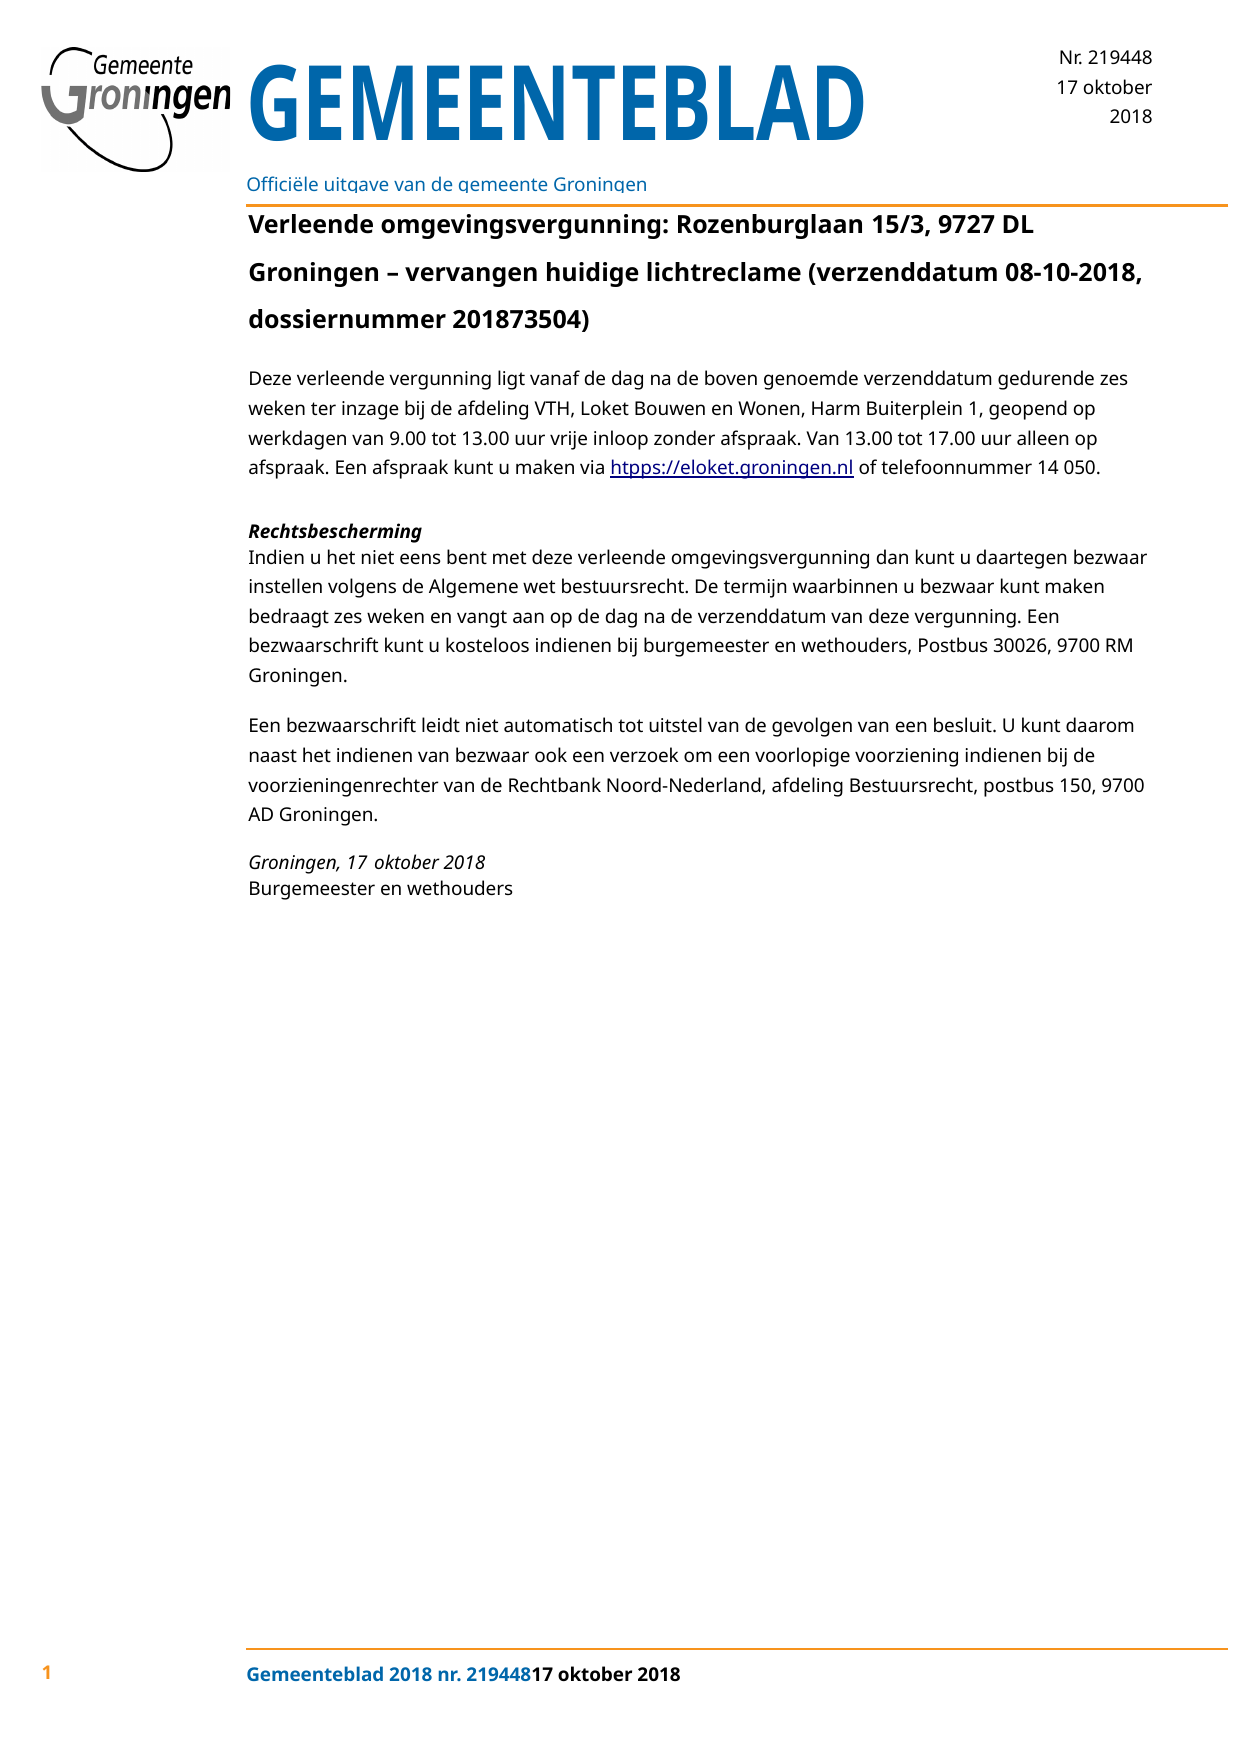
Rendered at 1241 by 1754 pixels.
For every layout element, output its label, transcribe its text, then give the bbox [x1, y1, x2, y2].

text Rechtsbescherming [248, 518, 1152, 544]
text Verleende omgevingsvergunning: Rozenburglaan 15/3, 9727 DL Groningen – vervangen huidige lichtreclame (verzenddatum 08-10-2018, dossiernummer 201873504) [248, 207, 1152, 336]
text Een bezwaarschrift leidt niet automatisch tot uitstel van de gevolgen van een besluit. U kunt daarom naast het indienen van bezwaar ook een verzoek om een voorlopige voorziening indienen bij de voorzieningenrechter van de Rechtbank Noord-Nederland, afdeling Bestuursrecht, postbus 150, 9700 AD Groningen. [248, 713, 1152, 827]
text Burgemeester en wethouders [248, 875, 1152, 901]
picture [41, 47, 231, 172]
text Groningen, 17 oktober 2018 [248, 849, 1152, 875]
text Indien u het niet eens bent met deze verleende omgevingsvergunning dan kunt u daartegen bezwaar instellen volgens de Algemene wet bestuursrecht. De termijn waarbinnen u bezwaar kunt maken bedraagt zes weken en vangt aan op de dag na de verzenddatum van deze vergunning. Een bezwaarschrift kunt u kosteloos indienen bij burgemeester en wethouders, Postbus 30026, 9700 RM Groningen. [248, 544, 1152, 688]
text Deze verleende vergunning ligt vanaf de dag na de boven genoemde verzenddatum gedurende zes weken ter inzage bij de afdeling VTH, Loket Bouwen en Wonen, Harm Buiterplein 1, geopend op werkdagen van 9.00 tot 13.00 uur vrije inloop zonder afspraak. Van 13.00 tot 17.00 uur alleen op afspraak. Een afspraak kunt u maken via htpps://eloket.groningen.nl of telefoonnummer 14 050. [248, 366, 1152, 480]
